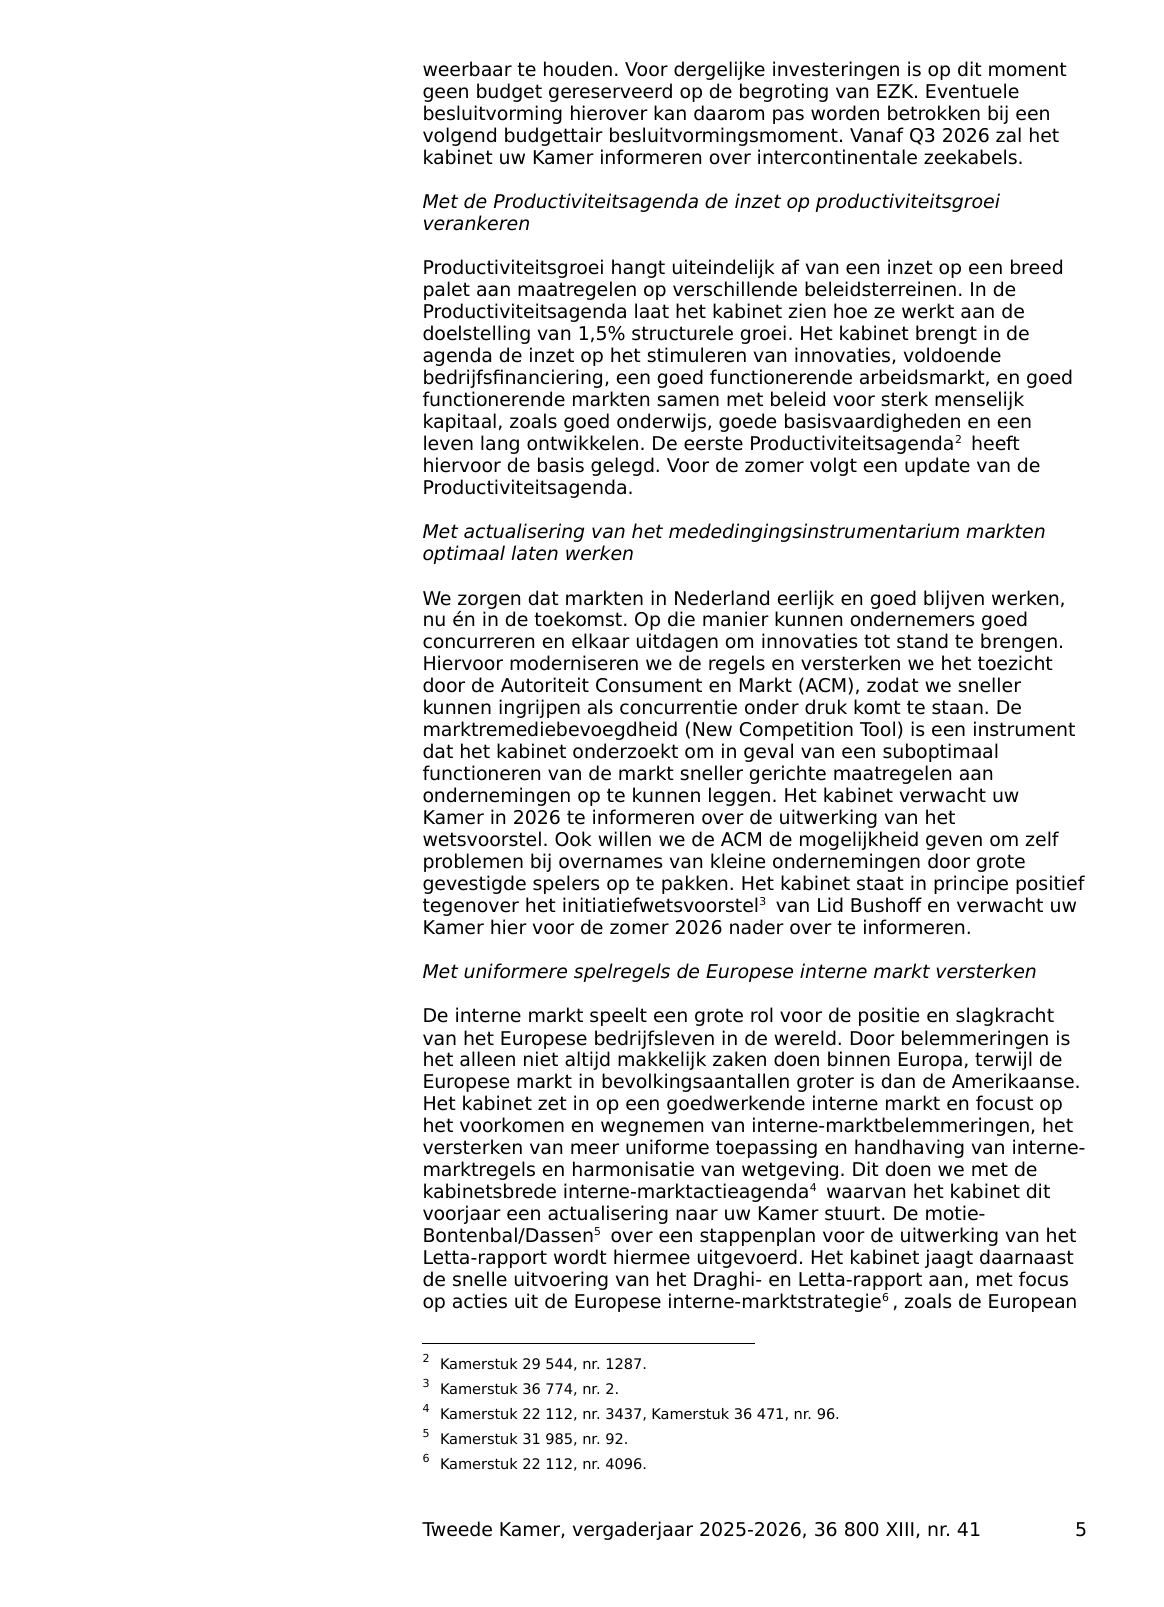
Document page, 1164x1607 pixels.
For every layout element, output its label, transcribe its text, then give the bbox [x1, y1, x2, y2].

subtitle Met actualisering van het mededingingsinstrumentarium markten optimaal laten werken [422, 521, 1087, 565]
text De interne markt speelt een grote rol voor de positie en slagkracht van het Europese bedrijfsleven in de wereld. Door belemmeringen is het alleen niet altijd makkelijk zaken doen binnen Europa, terwijl de Europese markt in bevolkingsaantallen groter is dan de Amerikaanse. Het kabinet zet in op een goedwerkende interne markt en focust op het voorkomen en wegnemen van interne-marktbelemmeringen, het versterken van meer uniforme toepassing en handhaving van interne-marktregels en harmonisatie van wetgeving. Dit doen we met de kabinetsbrede interne-marktactieagenda waarvan het kabinet dit voorjaar een actualisering naar uw Kamer stuurt. De motie-Bontenbal/Dassen over een stappenplan voor de uitwerking van het Letta-rapport wordt hiermee uitgevoerd. Het kabinet jaagt daarnaast de snelle uitvoering van het Draghi- en Letta-rapport aan, met focus op acties uit de Europese interne-marktstrategie, zoals de European [422, 1005, 1087, 1313]
text Kamerstuk 31 985, nr. 92. [422, 1427, 1087, 1449]
text Kamerstuk 36 774, nr. 2. [422, 1377, 1087, 1399]
text Kamerstuk 22 112, nr. 3437, Kamerstuk 36 471, nr. 96. [422, 1402, 1087, 1424]
text Productiviteitsgroei hangt uiteindelijk af van een inzet op een breed palet aan maatregelen op verschillende beleidsterreinen. In de Productiviteitsagenda laat het kabinet zien hoe ze werkt aan de doelstelling van 1,5% structurele groei. Het kabinet brengt in de agenda de inzet op het stimuleren van innovaties, voldoende bedrijfsfinanciering, een goed functionerende arbeidsmarkt, en goed functionerende markten samen met beleid voor sterk menselijk kapitaal, zoals goed onderwijs, goede basisvaardigheden en een leven lang ontwikkelen. De eerste Productiviteitsagenda heeft hiervoor de basis gelegd. Voor de zomer volgt een update van de Productiviteitsagenda. [422, 257, 1087, 499]
text We zorgen dat markten in Nederland eerlijk en goed blijven werken, nu én in de toekomst. Op die manier kunnen ondernemers goed concurreren en elkaar uitdagen om innovaties tot stand te brengen. Hiervoor moderniseren we de regels en versterken we het toezicht door de Autoriteit Consument en Markt (ACM), zodat we sneller kunnen ingrijpen als concurrentie onder druk komt te staan. De marktremediebevoegdheid (New Competition Tool) is een instrument dat het kabinet onderzoekt om in geval van een suboptimaal functioneren van de markt sneller gerichte maatregelen aan ondernemingen op te kunnen leggen. Het kabinet verwacht uw Kamer in 2026 te informeren over de uitwerking van het wetsvoorstel. Ook willen we de ACM de mogelijkheid geven om zelf problemen bij overnames van kleine ondernemingen door grote gevestigde spelers op te pakken. Het kabinet staat in principe positief tegenover het initiatiefwetsvoorstel van Lid Bushoff en verwacht uw Kamer hier voor de zomer 2026 nader over te informeren. [422, 587, 1087, 939]
subtitle Met uniformere spelregels de Europese interne markt versterken [422, 961, 1087, 983]
text weerbaar te houden. Voor dergelijke investeringen is op dit moment geen budget gereserveerd op de begroting van EZK. Eventuele besluitvorming hierover kan daarom pas worden betrokken bij een volgend budgettair besluitvormingsmoment. Vanaf Q3 2026 zal het kabinet uw Kamer informeren over intercontinentale zeekabels. [422, 59, 1087, 169]
text Kamerstuk 29 544, nr. 1287. [422, 1352, 1087, 1374]
subtitle Met de Productiviteitsagenda de inzet op productiviteitsgroei verankeren [422, 191, 1087, 235]
text Kamerstuk 22 112, nr. 4096. [422, 1452, 1087, 1474]
